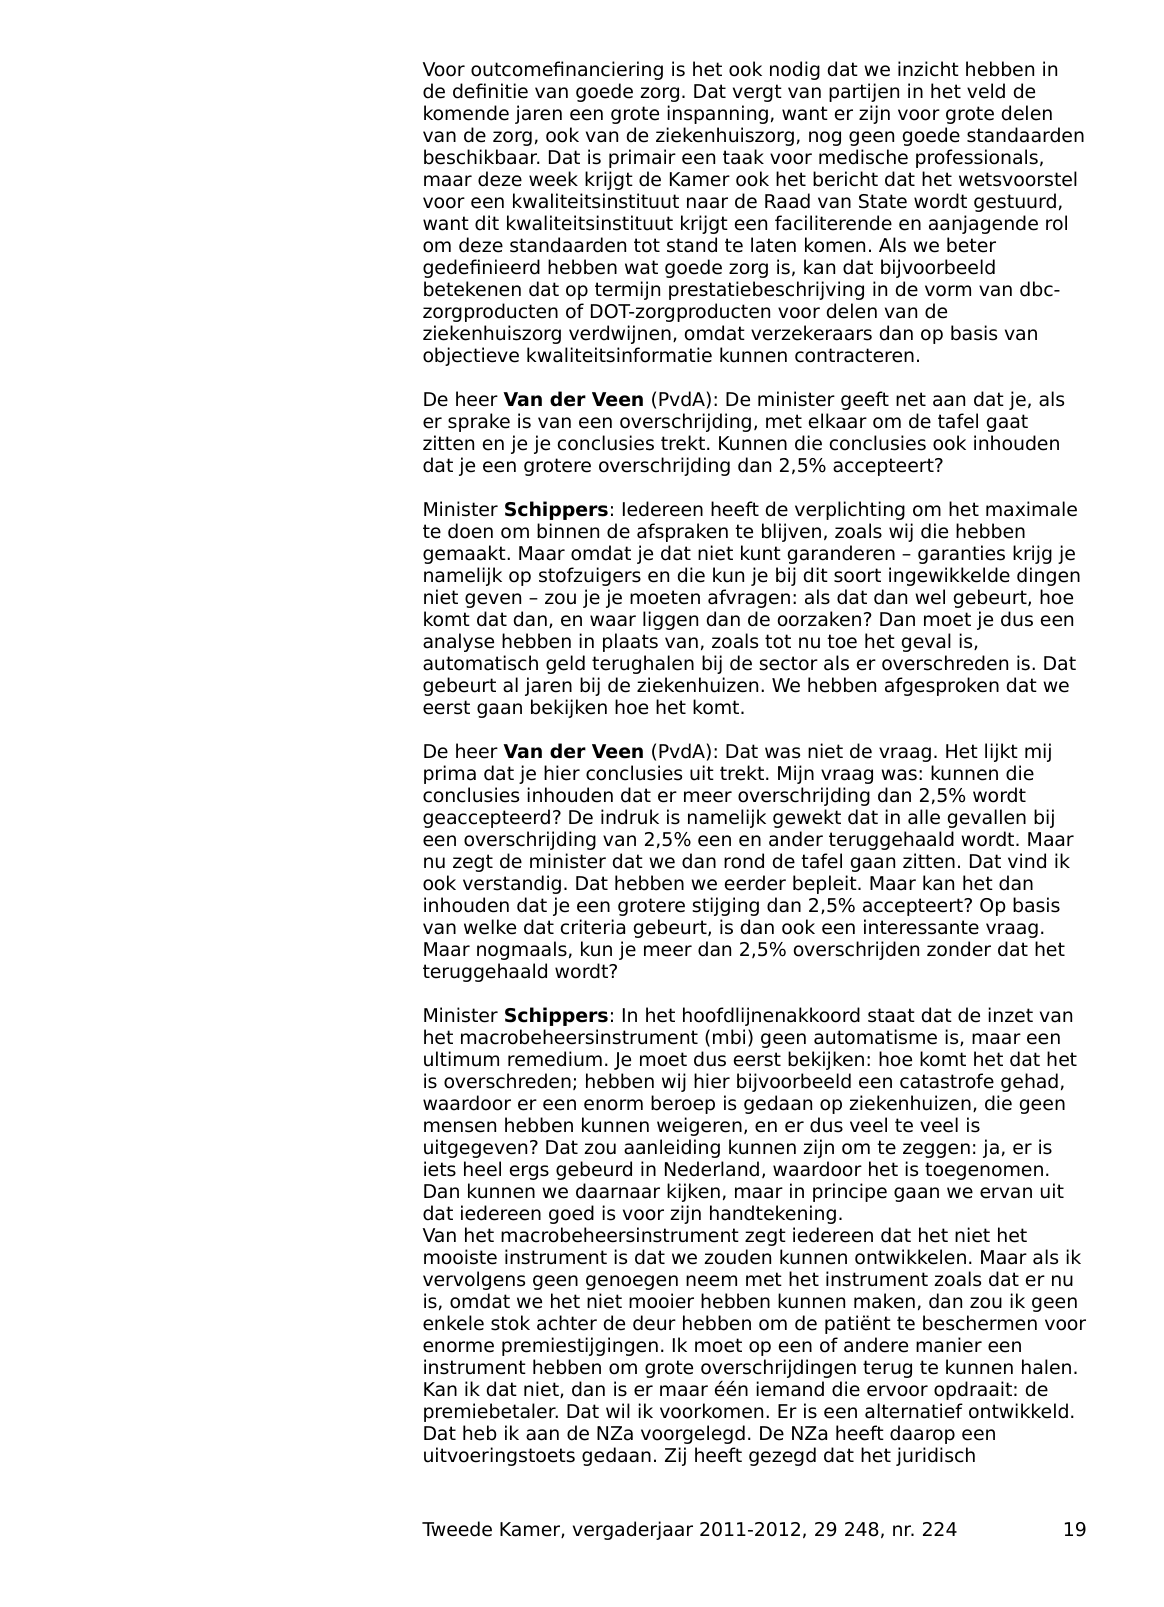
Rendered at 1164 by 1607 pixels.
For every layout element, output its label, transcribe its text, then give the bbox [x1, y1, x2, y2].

text Van het macrobeheersinstrument zegt iedereen dat het niet het mooiste instrument is dat we zouden kunnen ontwikkelen. Maar als ik vervolgens geen genoegen neem met het instrument zoals dat er nu is, omdat we het niet mooier hebben kunnen maken, dan zou ik geen enkele stok achter de deur hebben om de patiënt te beschermen voor enorme premiestijgingen. Ik moet op een of andere manier een instrument hebben om grote overschrijdingen terug te kunnen halen. Kan ik dat niet, dan is er maar één iemand die ervoor opdraait: de premiebetaler. Dat wil ik voorkomen. Er is een alternatief ontwikkeld. Dat heb ik aan de NZa voorgelegd. De NZa heeft daarop een uitvoeringstoets gedaan. Zij heeft gezegd dat het juridisch [422, 1225, 1087, 1467]
text Minister Schippers: In het hoofdlijnenakkoord staat dat de inzet van het macrobeheersinstrument (mbi) geen automatisme is, maar een ultimum remedium. Je moet dus eerst bekijken: hoe komt het dat het is overschreden; hebben wij hier bijvoorbeeld een catastrofe gehad, waardoor er een enorm beroep is gedaan op ziekenhuizen, die geen mensen hebben kunnen weigeren, en er dus veel te veel is uitgegeven? Dat zou aanleiding kunnen zijn om te zeggen: ja, er is iets heel ergs gebeurd in Nederland, waardoor het is toegenomen. Dan kunnen we daarnaar kijken, maar in principe gaan we ervan uit dat iedereen goed is voor zijn handtekening. [422, 1005, 1087, 1225]
text Minister Schippers: Iedereen heeft de verplichting om het maximale te doen om binnen de afspraken te blijven, zoals wij die hebben gemaakt. Maar omdat je dat niet kunt garanderen – garanties krijg je namelijk op stofzuigers en die kun je bij dit soort ingewikkelde dingen niet geven – zou je je moeten afvragen: als dat dan wel gebeurt, hoe komt dat dan, en waar liggen dan de oorzaken? Dan moet je dus een analyse hebben in plaats van, zoals tot nu toe het geval is, automatisch geld terughalen bij de sector als er overschreden is. Dat gebeurt al jaren bij de ziekenhuizen. We hebben afgesproken dat we eerst gaan bekijken hoe het komt. [422, 499, 1087, 719]
text De heer Van der Veen (PvdA): Dat was niet de vraag. Het lijkt mij prima dat je hier conclusies uit trekt. Mijn vraag was: kunnen die conclusies inhouden dat er meer overschrijding dan 2,5% wordt geaccepteerd? De indruk is namelijk gewekt dat in alle gevallen bij een overschrijding van 2,5% een en ander teruggehaald wordt. Maar nu zegt de minister dat we dan rond de tafel gaan zitten. Dat vind ik ook verstandig. Dat hebben we eerder bepleit. Maar kan het dan inhouden dat je een grotere stijging dan 2,5% accepteert? Op basis van welke dat criteria gebeurt, is dan ook een interessante vraag. Maar nogmaals, kun je meer dan 2,5% overschrijden zonder dat het teruggehaald wordt? [422, 741, 1087, 983]
text De heer Van der Veen (PvdA): De minister geeft net aan dat je, als er sprake is van een overschrijding, met elkaar om de tafel gaat zitten en je je conclusies trekt. Kunnen die conclusies ook inhouden dat je een grotere overschrijding dan 2,5% accepteert? [422, 389, 1087, 477]
text Voor outcomefinanciering is het ook nodig dat we inzicht hebben in de definitie van goede zorg. Dat vergt van partijen in het veld de komende jaren een grote inspanning, want er zijn voor grote delen van de zorg, ook van de ziekenhuiszorg, nog geen goede standaarden beschikbaar. Dat is primair een taak voor medische professionals, maar deze week krijgt de Kamer ook het bericht dat het wetsvoorstel voor een kwaliteitsinstituut naar de Raad van State wordt gestuurd, want dit kwaliteitsinstituut krijgt een faciliterende en aanjagende rol om deze standaarden tot stand te laten komen. Als we beter gedefinieerd hebben wat goede zorg is, kan dat bijvoorbeeld betekenen dat op termijn prestatiebeschrijving in de vorm van dbc-zorgproducten of DOT-zorgproducten voor delen van de ziekenhuiszorg verdwijnen, omdat verzekeraars dan op basis van objectieve kwaliteitsinformatie kunnen contracteren. [422, 59, 1087, 367]
